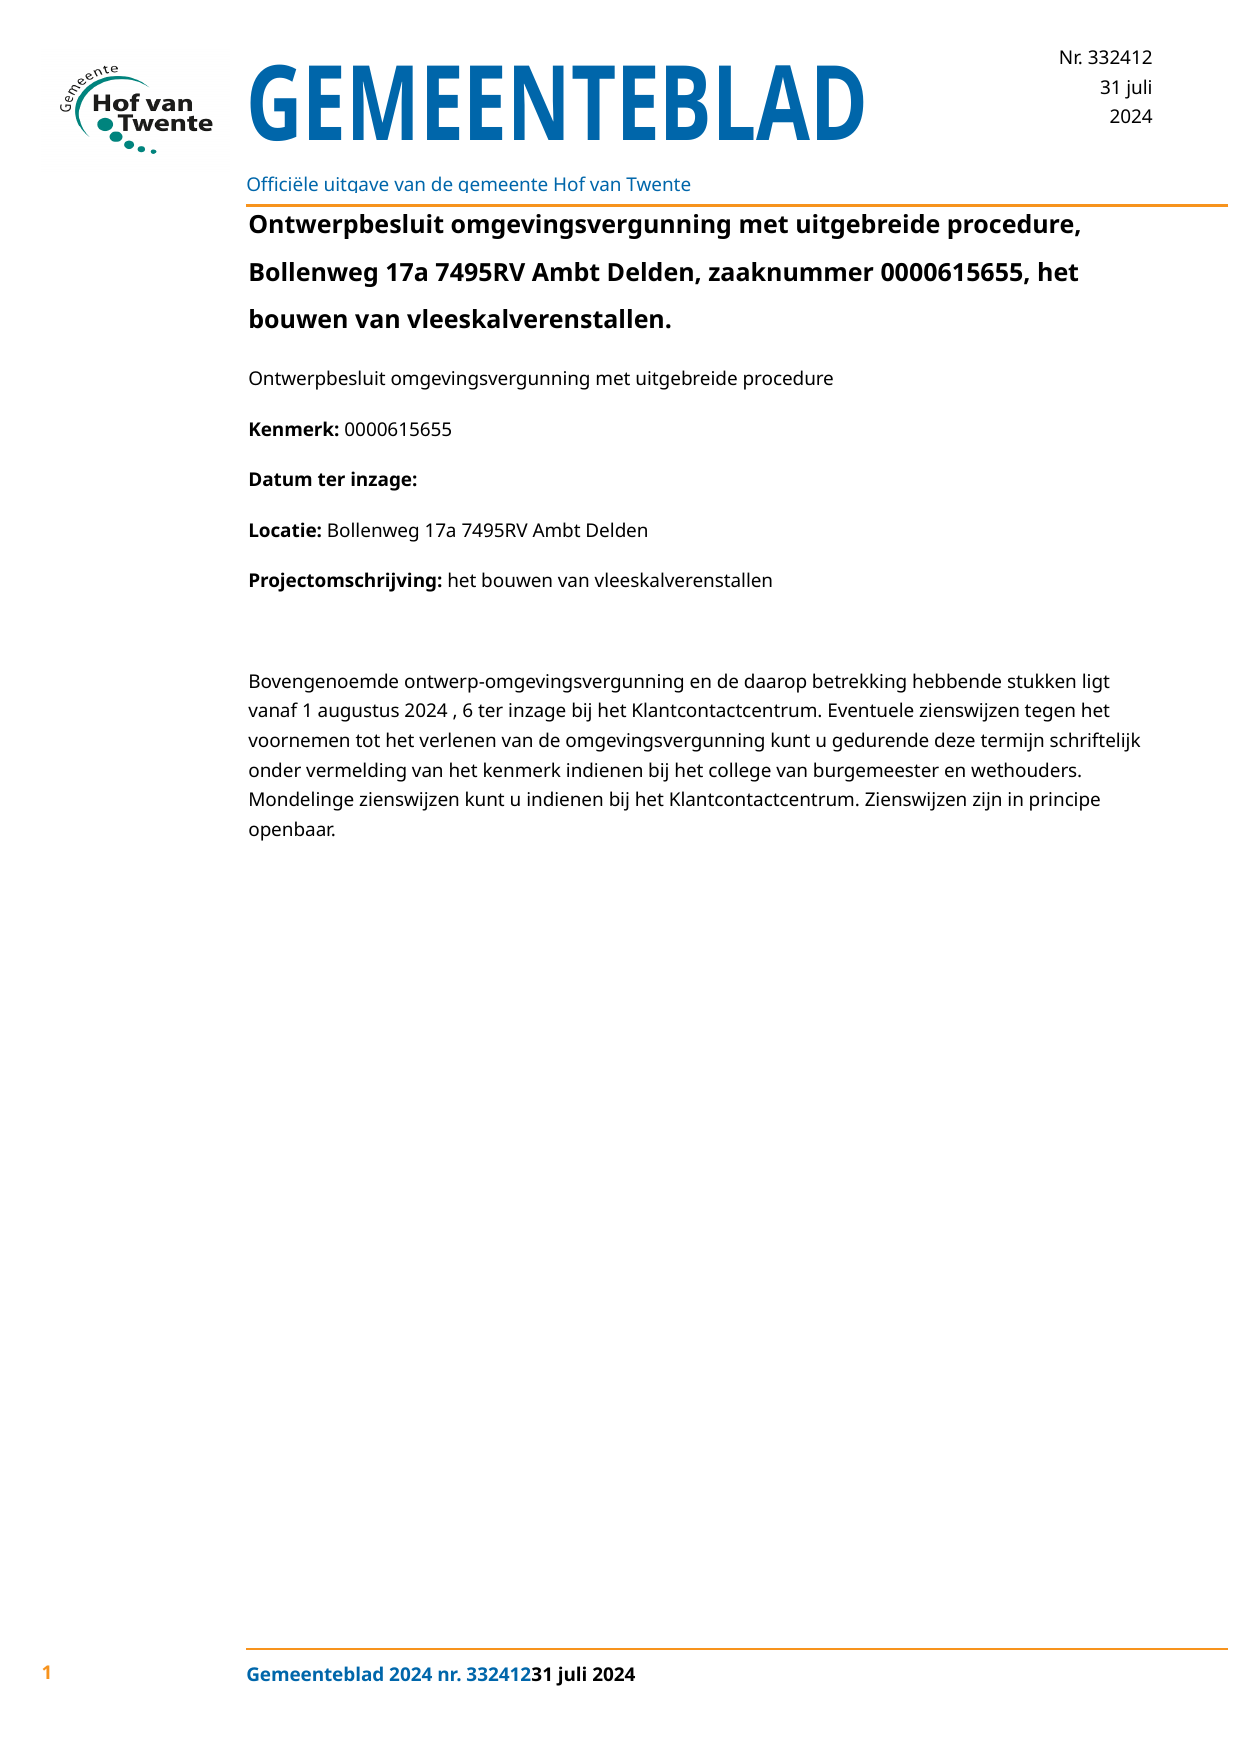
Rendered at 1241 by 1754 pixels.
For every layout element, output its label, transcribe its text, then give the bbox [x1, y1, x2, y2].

text Kenmerk: 0000615655 [248, 416, 1152, 442]
text Bovengenoemde ontwerp-omgevingsvergunning en de daarop betrekking hebbende stukken ligt vanaf 1 augustus 2024 , 6 ter inzage bij het Klantcontactcentrum. Eventuele zienswijzen tegen het voornemen tot het verlenen van de omgevingsvergunning kunt u gedurende deze termijn schriftelijk onder vermelding van het kenmerk indienen bij het college van burgemeester en wethouders. Mondelinge zienswijzen kunt u indienen bij het Klantcontactcentrum. Zienswijzen zijn in principe openbaar. [248, 668, 1152, 842]
text Ontwerpbesluit omgevingsvergunning met uitgebreide procedure [248, 366, 1152, 391]
picture [41, 47, 231, 172]
text Ontwerpbesluit omgevingsvergunning met uitgebreide procedure, Bollenweg 17a 7495RV Ambt Delden, zaaknummer 0000615655, het bouwen van vleeskalverenstallen. [248, 207, 1152, 336]
text Projectomschrijving: het bouwen van vleeskalverenstallen [248, 567, 1152, 593]
text Locatie: Bollenweg 17a 7495RV Ambt Delden [248, 517, 1152, 542]
text Datum ter inzage: [248, 466, 1152, 492]
